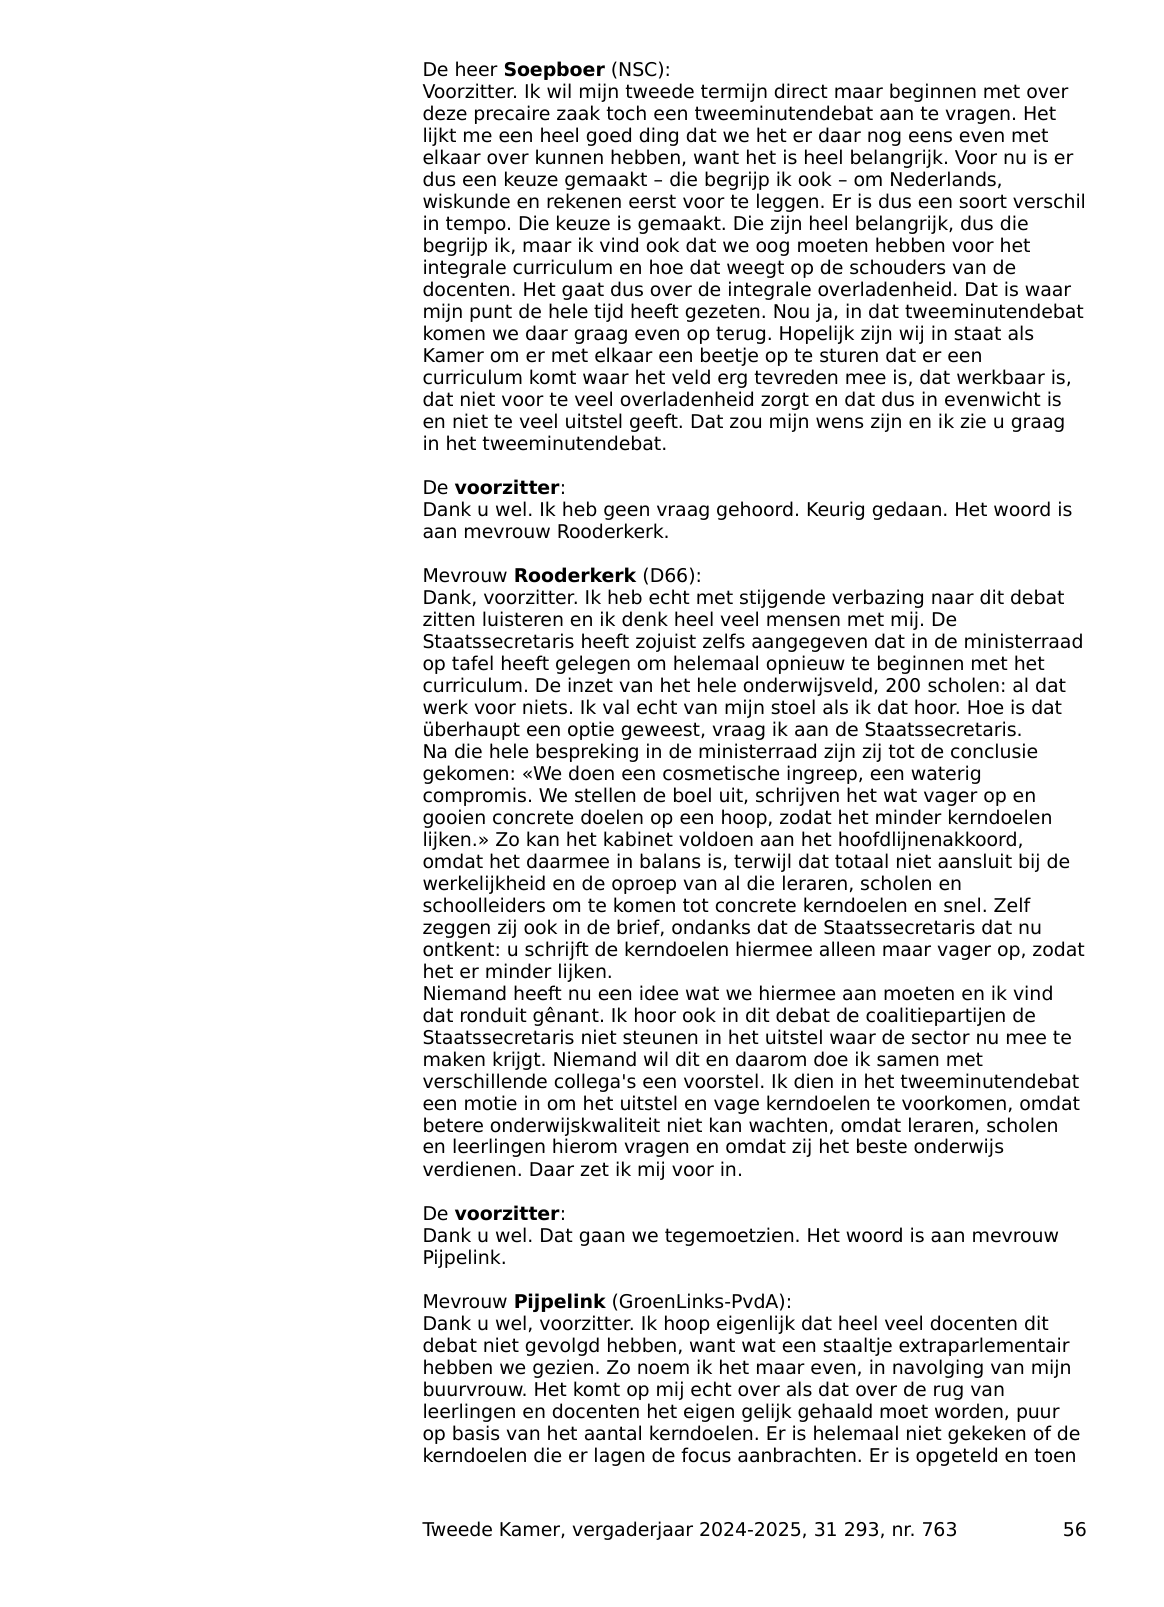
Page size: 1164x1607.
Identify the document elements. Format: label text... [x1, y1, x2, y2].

text Dank u wel, voorzitter. Ik hoop eigenlijk dat heel veel docenten dit debat niet gevolgd hebben, want wat een staaltje extraparlementair hebben we gezien. Zo noem ik het maar even, in navolging van mijn buurvrouw. Het komt op mij echt over als dat over de rug van leerlingen en docenten het eigen gelijk gehaald moet worden, puur op basis van het aantal kerndoelen. Er is helemaal niet gekeken of de kerndoelen die er lagen de focus aanbrachten. Er is opgeteld en toen [422, 1313, 1087, 1467]
text Dank u wel. Dat gaan we tegemoetzien. Het woord is aan mevrouw Pijpelink. [422, 1224, 1087, 1268]
text Mevrouw Rooderkerk (D66): [422, 565, 1087, 587]
text Dank, voorzitter. Ik heb echt met stijgende verbazing naar dit debat zitten luisteren en ik denk heel veel mensen met mij. De Staatssecretaris heeft zojuist zelfs aangegeven dat in de ministerraad op tafel heeft gelegen om helemaal opnieuw te beginnen met het curriculum. De inzet van het hele onderwijsveld, 200 scholen: al dat werk voor niets. Ik val echt van mijn stoel als ik dat hoor. Hoe is dat überhaupt een optie geweest, vraag ik aan de Staatssecretaris. [422, 587, 1087, 741]
text Voorzitter. Ik wil mijn tweede termijn direct maar beginnen met over deze precaire zaak toch een tweeminutendebat aan te vragen. Het lijkt me een heel goed ding dat we het er daar nog eens even met elkaar over kunnen hebben, want het is heel belangrijk. Voor nu is er dus een keuze gemaakt – die begrijp ik ook – om Nederlands, wiskunde en rekenen eerst voor te leggen. Er is dus een soort verschil in tempo. Die keuze is gemaakt. Die zijn heel belangrijk, dus die begrijp ik, maar ik vind ook dat we oog moeten hebben voor het integrale curriculum en hoe dat weegt op de schouders van de docenten. Het gaat dus over de integrale overladenheid. Dat is waar mijn punt de hele tijd heeft gezeten. Nou ja, in dat tweeminutendebat komen we daar graag even op terug. Hopelijk zijn wij in staat als Kamer om er met elkaar een beetje op te sturen dat er een curriculum komt waar het veld erg tevreden mee is, dat werkbaar is, dat niet voor te veel overladenheid zorgt en dat dus in evenwicht is en niet te veel uitstel geeft. Dat zou mijn wens zijn en ik zie u graag in het tweeminutendebat. [422, 81, 1087, 455]
text De heer Soepboer (NSC): [422, 59, 1087, 81]
text Dank u wel. Ik heb geen vraag gehoord. Keurig gedaan. Het woord is aan mevrouw Rooderkerk. [422, 499, 1087, 543]
text De voorzitter: [422, 477, 1087, 499]
text Niemand heeft nu een idee wat we hiermee aan moeten en ik vind dat ronduit gênant. Ik hoor ook in dit debat de coalitiepartijen de Staatssecretaris niet steunen in het uitstel waar de sector nu mee te maken krijgt. Niemand wil dit en daarom doe ik samen met verschillende collega's een voorstel. Ik dien in het tweeminutendebat een motie in om het uitstel en vage kerndoelen te voorkomen, omdat betere onderwijskwaliteit niet kan wachten, omdat leraren, scholen en leerlingen hierom vragen en omdat zij het beste onderwijs verdienen. Daar zet ik mij voor in. [422, 983, 1087, 1180]
text De voorzitter: [422, 1203, 1087, 1224]
text Mevrouw Pijpelink (GroenLinks-PvdA): [422, 1291, 1087, 1313]
text Na die hele bespreking in de ministerraad zijn zij tot de conclusie gekomen: «We doen een cosmetische ingreep, een waterig compromis. We stellen de boel uit, schrijven het wat vager op en gooien concrete doelen op een hoop, zodat het minder kerndoelen lijken.» Zo kan het kabinet voldoen aan het hoofdlijnenakkoord, omdat het daarmee in balans is, terwijl dat totaal niet aansluit bij de werkelijkheid en de oproep van al die leraren, scholen en schoolleiders om te komen tot concrete kerndoelen en snel. Zelf zeggen zij ook in de brief, ondanks dat de Staatssecretaris dat nu ontkent: u schrijft de kerndoelen hiermee alleen maar vager op, zodat het er minder lijken. [422, 741, 1087, 983]
